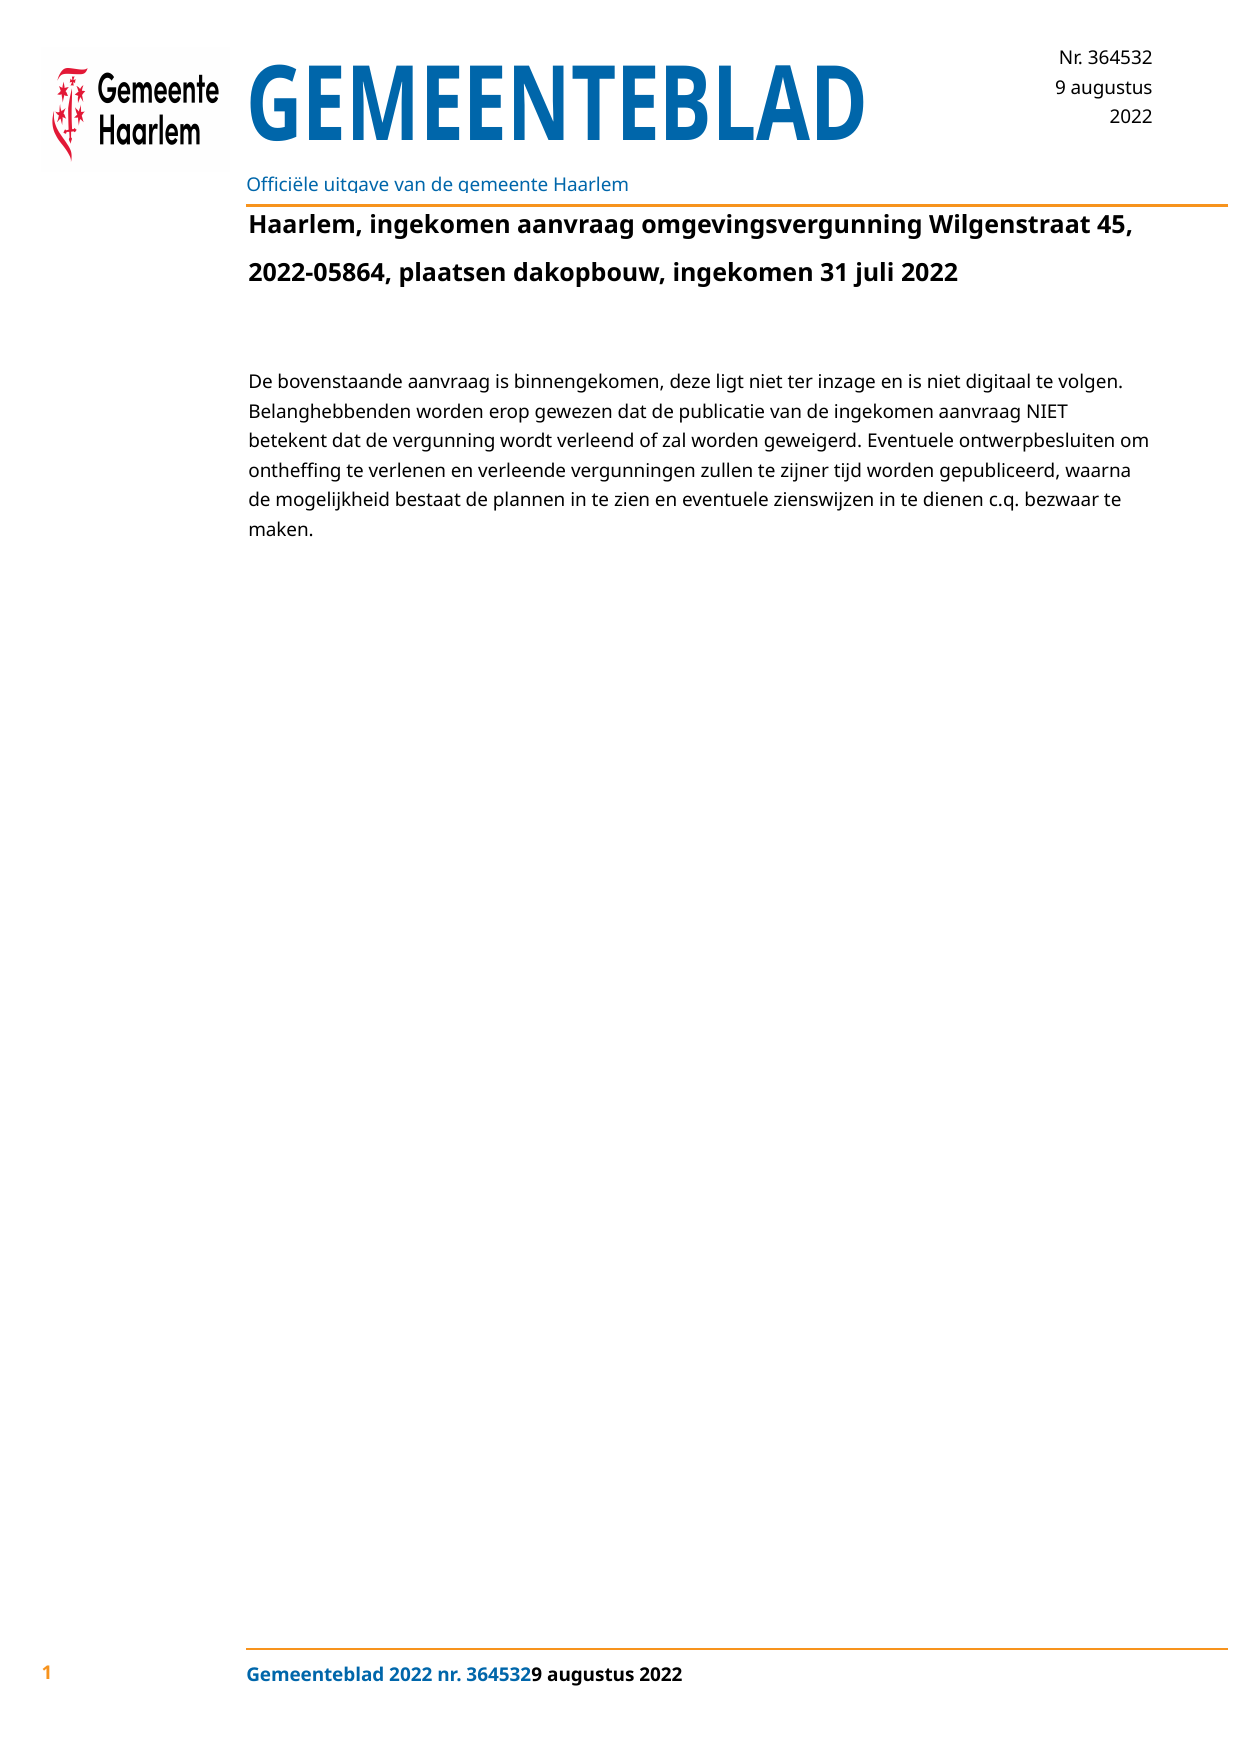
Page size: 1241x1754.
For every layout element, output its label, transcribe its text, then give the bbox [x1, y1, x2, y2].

text Haarlem, ingekomen aanvraag omgevingsvergunning Wilgenstraat 45, 2022-05864, plaatsen dakopbouw, ingekomen 31 juli 2022 [248, 207, 1152, 288]
picture [41, 47, 231, 172]
text De bovenstaande aanvraag is binnengekomen, deze ligt niet ter inzage en is niet digitaal te volgen. Belanghebbenden worden erop gewezen dat de publicatie van de ingekomen aanvraag NIET betekent dat de vergunning wordt verleend of zal worden geweigerd. Eventuele ontwerpbesluiten om ontheffing te verlenen en verleende vergunningen zullen te zijner tijd worden gepubliceerd, waarna de mogelijkheid bestaat de plannen in te zien en eventuele zienswijzen in te dienen c.q. bezwaar te maken. [248, 368, 1152, 542]
